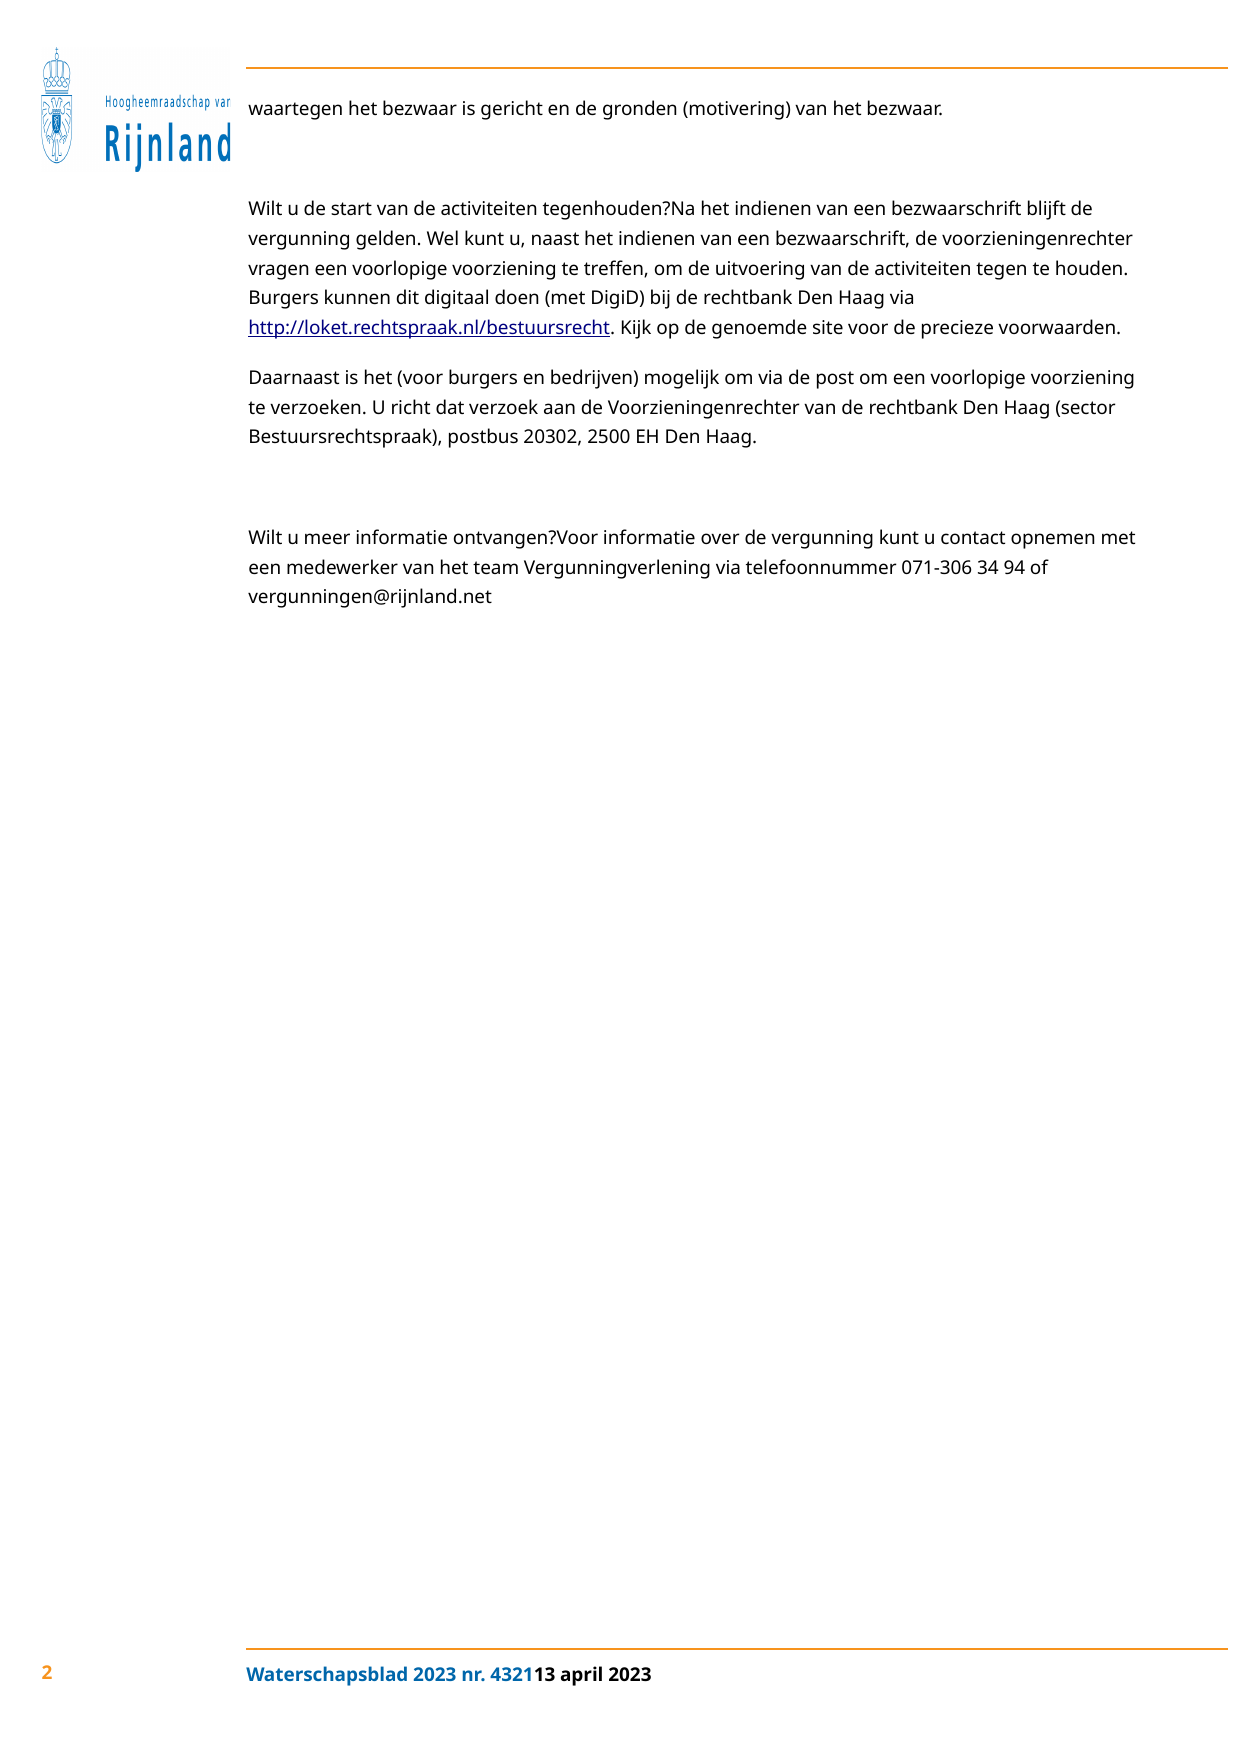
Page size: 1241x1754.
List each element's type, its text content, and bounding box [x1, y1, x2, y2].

text waartegen het bezwaar is gericht en de gronden (motivering) van het bezwaar. [248, 95, 1152, 121]
text Wilt u de start van de activiteiten tegenhouden?Na het indienen van een bezwaarschrift blijft de vergunning gelden. Wel kunt u, naast het indienen van een bezwaarschrift, de voorzieningenrechter vragen een voorlopige voorziening te treffen, om de uitvoering van de activiteiten tegen te houden. Burgers kunnen dit digitaal doen (met DigiD) bij de rechtbank Den Haag via http://loket.rechtspraak.nl/bestuursrecht. Kijk op de genoemde site voor de precieze voorwaarden. [248, 196, 1152, 340]
picture [41, 47, 231, 172]
text Wilt u meer informatie ontvangen?Voor informatie over de vergunning kunt u contact opnemen met een medewerker van het team Vergunningverlening via telefoonnummer 071-306 34 94 of vergunningen@rijnland.net [248, 524, 1152, 609]
text Daarnaast is het (voor burgers en bedrijven) mogelijk om via de post om een voorlopige voorziening te verzoeken. U richt dat verzoek aan de Voorzieningenrechter van de rechtbank Den Haag (sector Bestuursrechtspraak), postbus 20302, 2500 EH Den Haag. [248, 364, 1152, 449]
